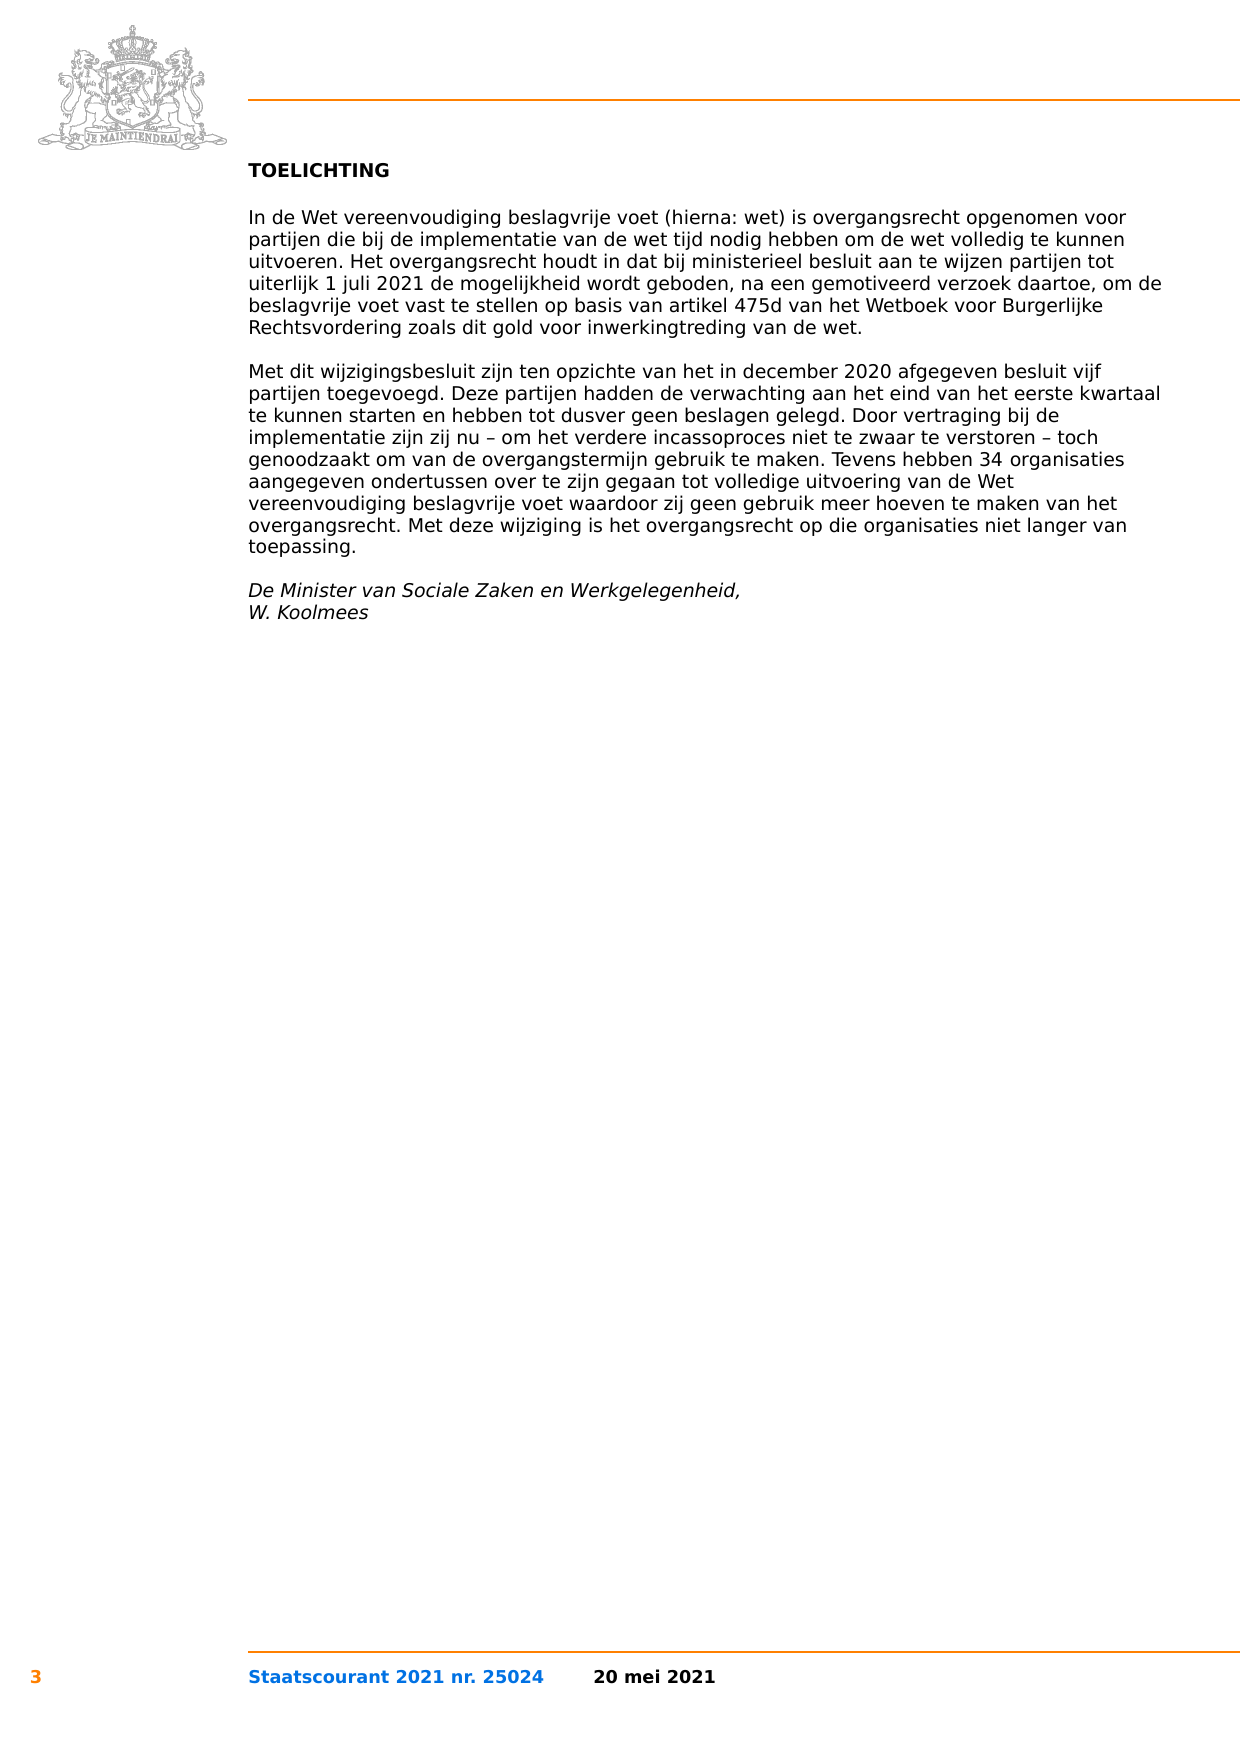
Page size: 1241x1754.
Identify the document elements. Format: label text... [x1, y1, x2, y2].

text Met dit wijzigingsbesluit zijn ten opzichte van het in december 2020 afgegeven besluit vijf partijen toegevoegd. Deze partijen hadden de verwachting aan het eind van het eerste kwartaal te kunnen starten en hebben tot dusver geen beslagen gelegd. Door vertraging bij de implementatie zijn zij nu – om het verdere incassoproces niet te zwaar te verstoren – toch genoodzaakt om van de overgangstermijn gebruik te maken. Tevens hebben 34 organisaties aangegeven ondertussen over te zijn gegaan tot volledige uitvoering van de Wet vereenvoudiging beslagvrije voet waardoor zij geen gebruik meer hoeven te maken van het overgangsrecht. Met deze wijziging is het overgangsrecht op die organisaties niet langer van toepassing. [248, 361, 1163, 558]
text De Minister van Sociale Zaken en Werkgelegenheid, W. Koolmees [248, 580, 1163, 624]
text In de Wet vereenvoudiging beslagvrije voet (hierna: wet) is overgangsrecht opgenomen voor partijen die bij de implementatie van de wet tijd nodig hebben om de wet volledig te kunnen uitvoeren. Het overgangsrecht houdt in dat bij ministerieel besluit aan te wijzen partijen tot uiterlijk 1 juli 2021 de mogelijkheid wordt geboden, na een gemotiveerd verzoek daartoe, om de beslagvrije voet vast te stellen op basis van artikel 475d van het Wetboek voor Burgerlijke Rechtsvordering zoals dit gold voor inwerkingtreding van de wet. [248, 207, 1163, 339]
subtitle TOELICHTING [248, 160, 1163, 182]
picture [38, 25, 227, 150]
